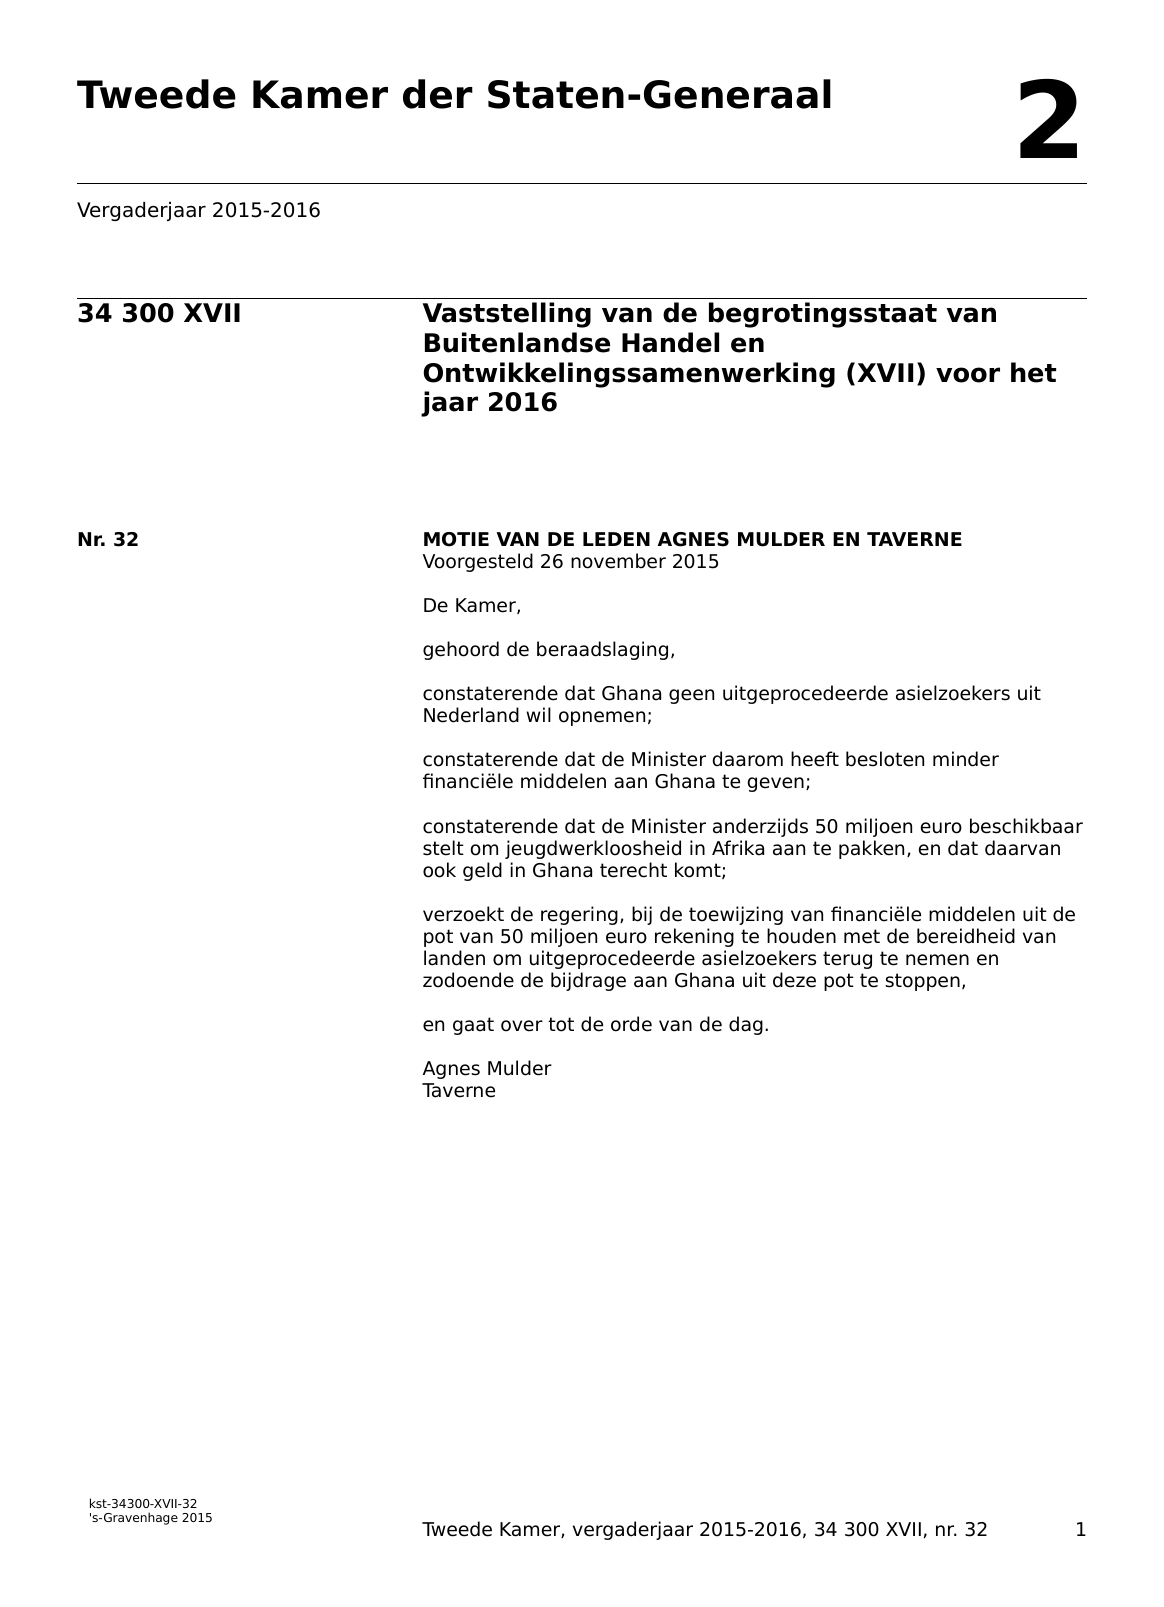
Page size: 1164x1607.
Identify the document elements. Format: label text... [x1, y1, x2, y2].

text Voorgesteld 26 november 2015 [422, 551, 1087, 573]
text constaterende dat de Minister daarom heeft besloten minder financiële middelen aan Ghana te geven; [422, 749, 1087, 793]
table_cell Vergaderjaar 2015-2016 [77, 184, 1087, 298]
text De Kamer, [422, 595, 1087, 617]
text Taverne [422, 1080, 1087, 1102]
text constaterende dat Ghana geen uitgeprocedeerde asielzoekers uit Nederland wil opnemen; [422, 683, 1087, 727]
text en gaat over tot de orde van de dag. [422, 1014, 1087, 1036]
text gehoord de beraadslaging, [422, 639, 1087, 661]
text verzoekt de regering, bij de toewijzing van financiële middelen uit de pot van 50 miljoen euro rekening te houden met de bereidheid van landen om uitgeprocedeerde asielzoekers terug te nemen en zodoende de bijdrage aan Ghana uit deze pot te stoppen, [422, 904, 1087, 992]
subtitle Nr. 32 MOTIE VAN DE LEDEN AGNES MULDER EN TAVERNE [77, 529, 1087, 551]
table_header 2 [886, 59, 1087, 183]
subtitle 34 300 XVII Vaststelling van de begrotingsstaat van Buitenlandse Handel en Ontwikkelingssamenwerking (XVII) voor het jaar 2016 [77, 299, 1087, 418]
text 's-Gravenhage 2015 [88, 1511, 323, 1525]
text constaterende dat de Minister anderzijds 50 miljoen euro beschikbaar stelt om jeugdwerkloosheid in Afrika aan te pakken, en dat daarvan ook geld in Ghana terecht komt; [422, 816, 1087, 881]
text Agnes Mulder [422, 1058, 1087, 1080]
text kst-34300-XVII-32 [88, 1497, 323, 1511]
table_header Tweede Kamer der Staten-Generaal [77, 59, 886, 183]
